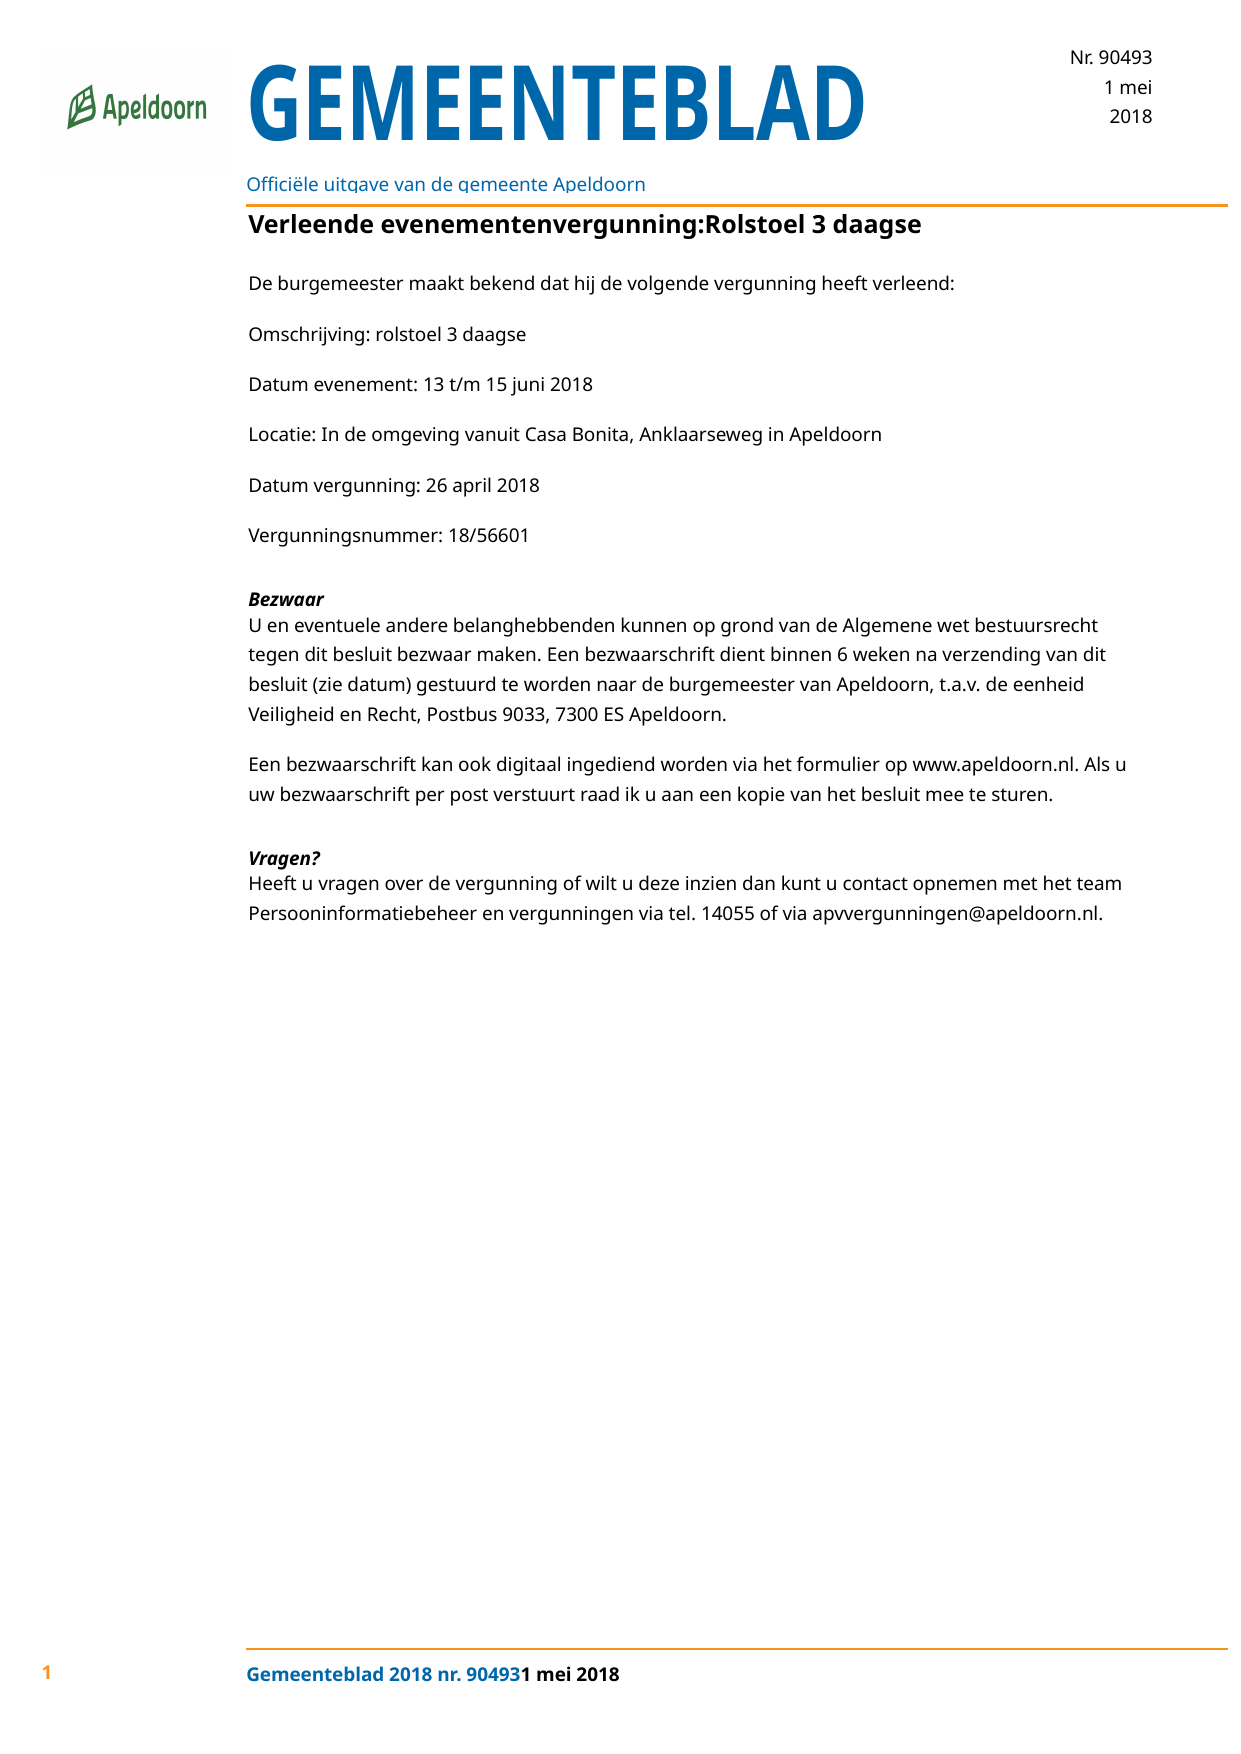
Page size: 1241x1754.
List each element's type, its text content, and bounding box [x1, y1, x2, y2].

text Datum evenement: 13 t/m 15 juni 2018 [248, 371, 1152, 397]
text Datum vergunning: 26 april 2018 [248, 472, 1152, 498]
text Verleende evenementenvergunning:Rolstoel 3 daagse [248, 207, 1152, 241]
text Omschrijving: rolstoel 3 daagse [248, 321, 1152, 346]
text Een bezwaarschrift kan ook digitaal ingediend worden via het formulier op www.apeldoorn.nl. Als u uw bezwaarschrift per post verstuurt raad ik u aan een kopie van het besluit mee te sturen. [248, 751, 1152, 807]
text Locatie: In de omgeving vanuit Casa Bonita, Anklaarseweg in Apeldoorn [248, 422, 1152, 447]
text Bezwaar [248, 586, 1152, 612]
text Vergunningsnummer: 18/56601 [248, 522, 1152, 548]
text U en eventuele andere belanghebbenden kunnen op grond van de Algemene wet bestuursrecht tegen dit besluit bezwaar maken. Een bezwaarschrift dient binnen 6 weken na verzending van dit besluit (zie datum) gestuurd te worden naar de burgemeester van Apeldoorn, t.a.v. de eenheid Veiligheid en Recht, Postbus 9033, 7300 ES Apeldoorn. [248, 612, 1152, 727]
text Vragen? [248, 845, 1152, 871]
text Heeft u vragen over de vergunning of wilt u deze inzien dan kunt u contact opnemen met het team Persooninformatiebeheer en vergunningen via tel. 14055 of via apvvergunningen@apeldoorn.nl. [248, 871, 1152, 926]
picture [41, 47, 231, 172]
text De burgemeester maakt bekend dat hij de volgende vergunning heeft verleend: [248, 270, 1152, 296]
